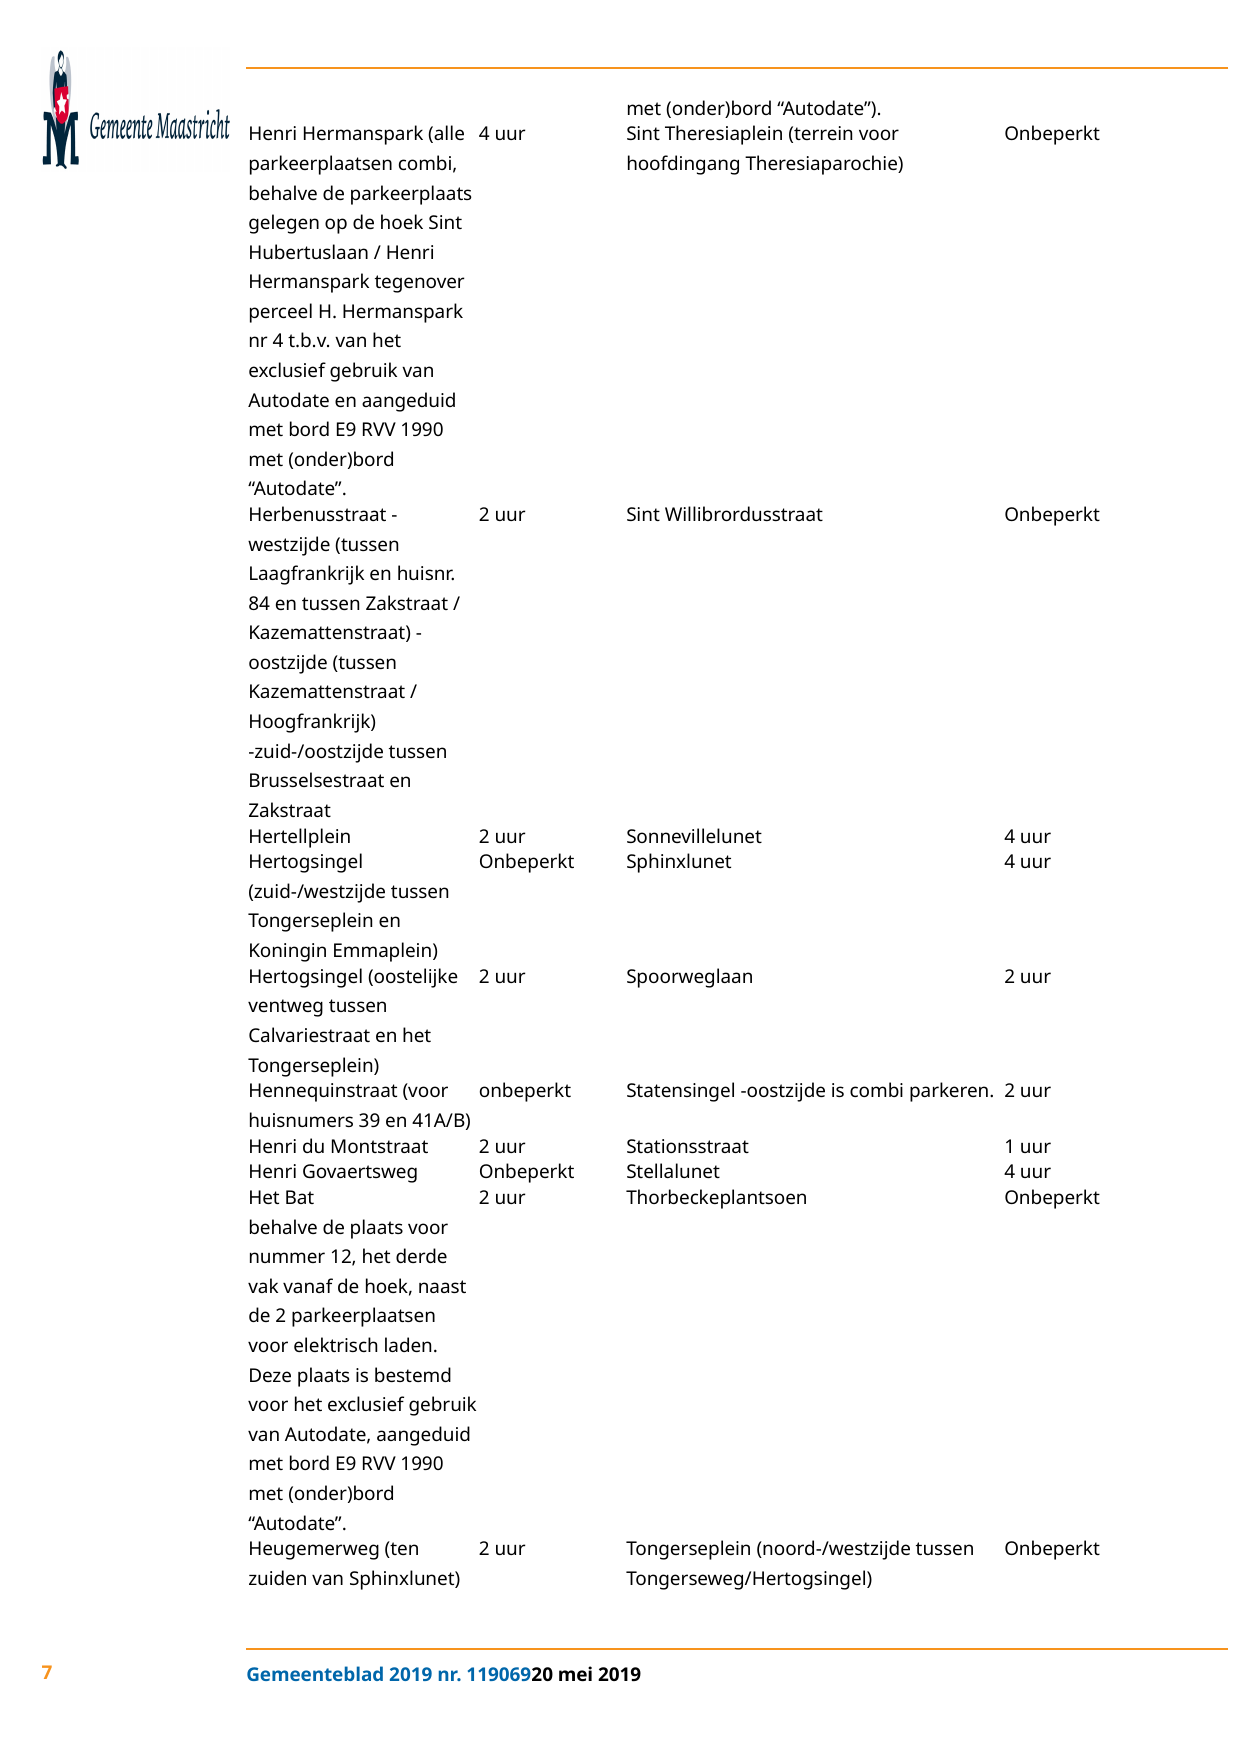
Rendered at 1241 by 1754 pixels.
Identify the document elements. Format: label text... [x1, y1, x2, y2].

table_cell 4 uur [479, 121, 626, 501]
table_cell Onbeperkt [1004, 121, 1152, 501]
table_cell Hertellplein [248, 823, 479, 848]
table_cell 2 uur [479, 501, 626, 823]
table_cell 1 uur [1004, 1133, 1152, 1158]
table_cell 2 uur [1004, 963, 1152, 1077]
table_cell Stellalunet [626, 1159, 1004, 1184]
table_cell Hertogsingel (zuid-/westzijde tussen Tongerseplein en Koningin Emmaplein) [248, 849, 479, 963]
table_cell 2 uur [1004, 1078, 1152, 1133]
table_cell Het Bat behalve de plaats voor nummer 12, het derde vak vanaf de hoek, naast de 2 parkeerplaatsen voor elektrisch laden. Deze plaats is bestemd voor het exclusief gebruik van Autodate, aangeduid met bord E9 RVV 1990 met (onder)bord “Autodate”. [248, 1184, 479, 1535]
table_cell Onbeperkt [1004, 1184, 1152, 1535]
table_cell 4 uur [1004, 849, 1152, 963]
table_cell Spoorweglaan [626, 963, 1004, 1077]
table_cell Sphinxlunet [626, 849, 1004, 963]
table_cell Tongerseplein (noord-/westzijde tussen Tongerseweg/Hertogsingel) [626, 1535, 1004, 1591]
table_cell Sint Willibrordusstraat [626, 501, 1004, 823]
table_cell Sonnevillelunet [626, 823, 1004, 848]
table_cell Heugemerweg (ten zuiden van Sphinxlunet) [248, 1535, 479, 1591]
table_cell Statensingel -oostzijde is combi parkeren. [626, 1078, 1004, 1133]
table_cell 2 uur [479, 1133, 626, 1158]
table_cell Henri Govaertsweg [248, 1159, 479, 1184]
picture [41, 47, 231, 172]
table_cell 2 uur [479, 823, 626, 848]
table_cell Onbeperkt [1004, 501, 1152, 823]
table_cell Henri du Montstraat [248, 1133, 479, 1158]
table_cell Hennequinstraat (voor huisnumers 39 en 41A/B) [248, 1078, 479, 1133]
table_cell Onbeperkt [479, 1159, 626, 1184]
table_cell Onbeperkt [1004, 1535, 1152, 1591]
table_cell Sint Theresiaplein (terrein voor hoofdingang Theresiaparochie) [626, 121, 1004, 501]
table_cell Stationsstraat [626, 1133, 1004, 1158]
table_cell [479, 95, 626, 121]
table_cell Herbenusstraat -westzijde (tussen Laagfrankrijk en huisnr. 84 en tussen Zakstraat / Kazemattenstraat) -oostzijde (tussen Kazemattenstraat / Hoogfrankrijk) -zuid-/oostzijde tussen Brusselsestraat en Zakstraat [248, 501, 479, 823]
table_cell met (onder)bord “Autodate”). [626, 95, 1004, 121]
table_cell onbeperkt [479, 1078, 626, 1133]
table_cell [1004, 95, 1152, 121]
table_cell Thorbeckeplantsoen [626, 1184, 1004, 1535]
table_cell Onbeperkt [479, 849, 626, 963]
table_cell 2 uur [479, 1535, 626, 1591]
table_cell 4 uur [1004, 823, 1152, 848]
table_cell 2 uur [479, 963, 626, 1077]
table_cell 4 uur [1004, 1159, 1152, 1184]
table_cell 2 uur [479, 1184, 626, 1535]
table_cell Henri Hermanspark (alle parkeerplaatsen combi, behalve de parkeerplaats gelegen op de hoek Sint Hubertuslaan / Henri Hermanspark tegenover perceel H. Hermanspark nr 4 t.b.v. van het exclusief gebruik van Autodate en aangeduid met bord E9 RVV 1990 met (onder)bord “Autodate”. [248, 121, 479, 501]
table_cell Hertogsingel (oostelijke ventweg tussen Calvariestraat en het Tongerseplein) [248, 963, 479, 1077]
table_cell [248, 95, 479, 121]
